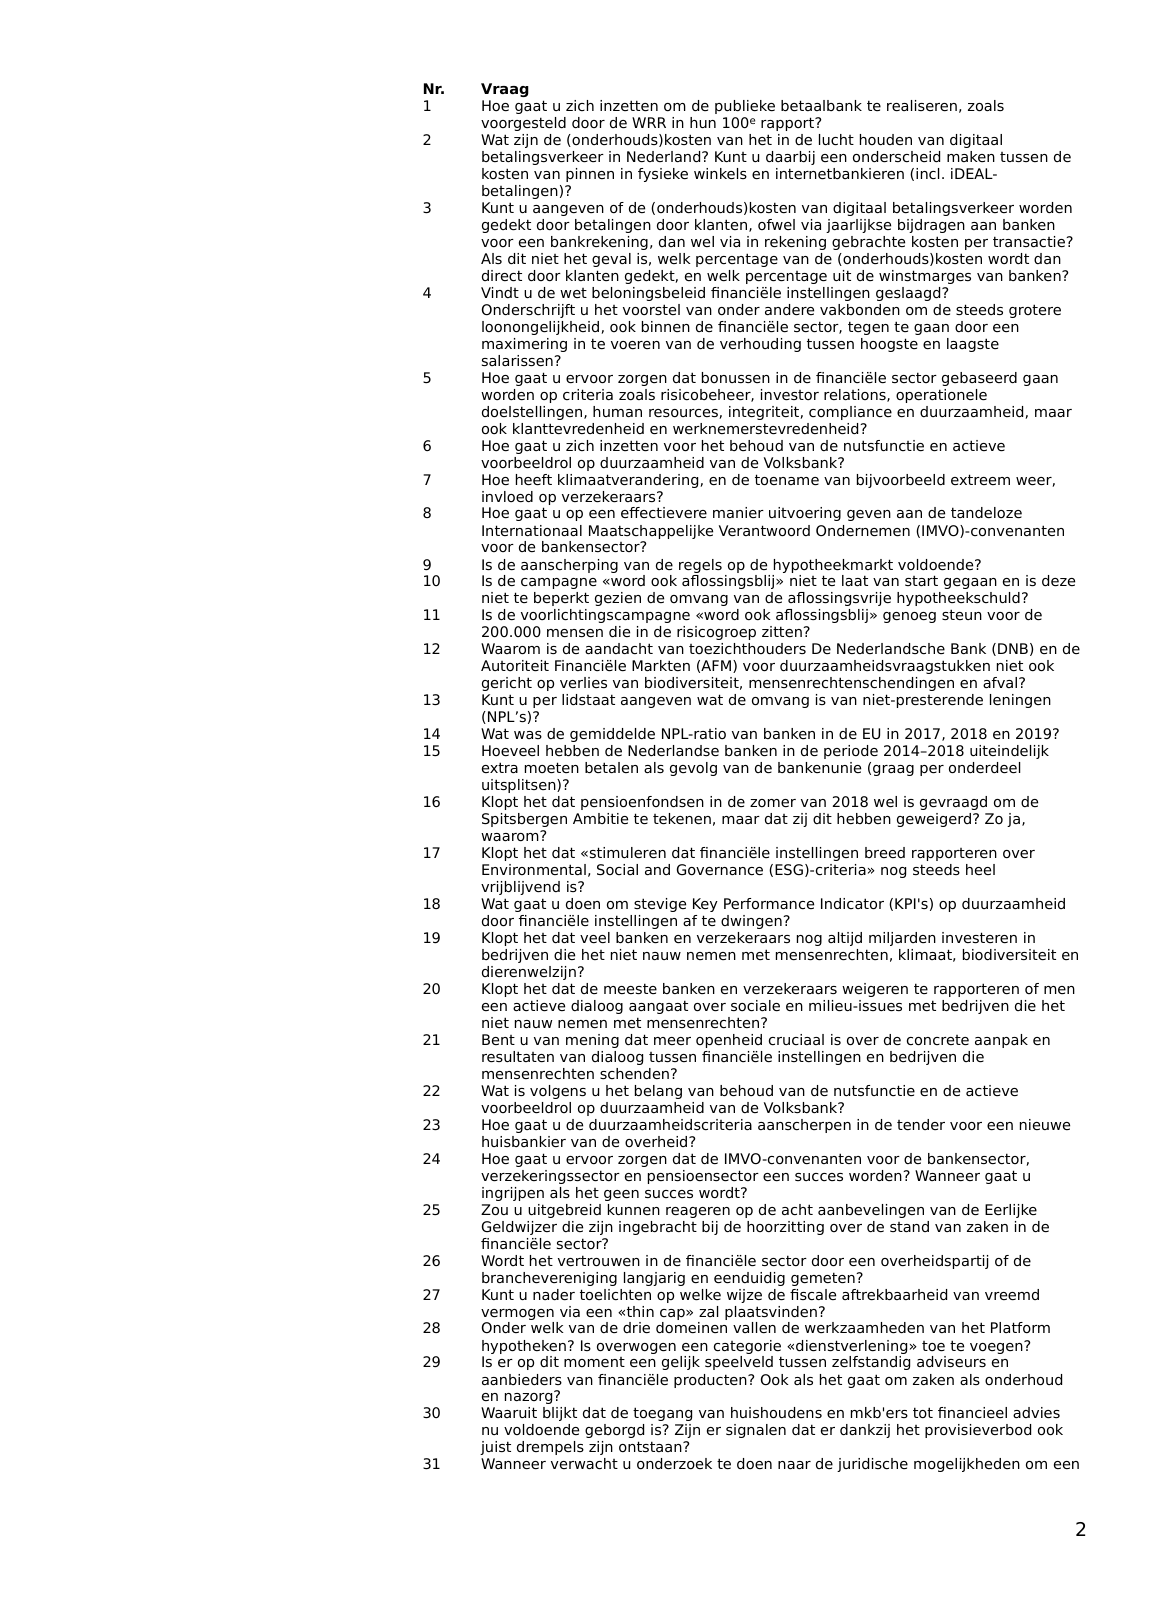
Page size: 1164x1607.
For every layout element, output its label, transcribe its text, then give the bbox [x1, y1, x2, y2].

table_cell Hoe gaat u ervoor zorgen dat bonussen in de financiële sector gebaseerd gaan worden op criteria zoals risicobeheer, investor relations, operationele doelstellingen, human resources, integriteit, compliance en duurzaamheid, maar ook klanttevredenheid en werknemerstevredenheid? [475, 370, 1087, 437]
table_header Vraag [475, 81, 1087, 98]
table_cell 20 [422, 981, 475, 1032]
table_cell Bent u van mening dat meer openheid cruciaal is over de concrete aanpak en resultaten van dialoog tussen financiële instellingen en bedrijven die mensenrechten schenden? [475, 1032, 1087, 1083]
table_cell Waaruit blijkt dat de toegang van huishoudens en mkb'ers tot financieel advies nu voldoende geborgd is? Zijn er signalen dat er dankzij het provisieverbod ook juist drempels zijn ontstaan? [475, 1405, 1087, 1456]
table_cell Wordt het vertrouwen in de financiële sector door een overheidspartij of de branchevereniging langjarig en eenduidig gemeten? [475, 1253, 1087, 1286]
table_cell Hoeveel hebben de Nederlandse banken in de periode 2014–2018 uiteindelijk extra moeten betalen als gevolg van de bankenunie (graag per onderdeel uitsplitsen)? [475, 743, 1087, 794]
table_cell Wat is volgens u het belang van behoud van de nutsfunctie en de actieve voorbeeldrol op duurzaamheid van de Volksbank? [475, 1083, 1087, 1117]
table_cell 27 [422, 1286, 475, 1320]
table_cell 15 [422, 743, 475, 794]
table_cell 13 [422, 692, 475, 726]
table_cell 16 [422, 794, 475, 845]
table_cell Wanneer verwacht u onderzoek te doen naar de juridische mogelijkheden om een [475, 1456, 1087, 1473]
table_cell 2 [422, 132, 475, 200]
table_cell 8 [422, 505, 475, 556]
table_cell 3 [422, 200, 475, 285]
table_cell Zou u uitgebreid kunnen reageren op de acht aanbevelingen van de Eerlijke Geldwijzer die zijn ingebracht bij de hoorzitting over de stand van zaken in de financiële sector? [475, 1202, 1087, 1252]
table_cell 17 [422, 845, 475, 896]
table_cell Hoe gaat u zich inzetten om de publieke betaalbank te realiseren, zoals voorgesteld door de WRR in hun 100e rapport? [475, 98, 1087, 132]
table_cell 18 [422, 896, 475, 930]
table_cell 12 [422, 641, 475, 692]
table_cell 24 [422, 1151, 475, 1202]
table_cell Kunt u aangeven of de (onderhouds)kosten van digitaal betalingsverkeer worden gedekt door betalingen door klanten, ofwel via jaarlijkse bijdragen aan banken voor een bankrekening, dan wel via in rekening gebrachte kosten per transactie? Als dit niet het geval is, welk percentage van de (onderhouds)kosten wordt dan direct door klanten gedekt, en welk percentage uit de winstmarges van banken? [475, 200, 1087, 285]
table_cell Klopt het dat «stimuleren dat financiële instellingen breed rapporteren over Environmental, Social and Governance (ESG)-criteria» nog steeds heel vrijblijvend is? [475, 845, 1087, 896]
table_cell 19 [422, 930, 475, 981]
table_cell Hoe gaat u ervoor zorgen dat de IMVO-convenanten voor de bankensector, verzekeringssector en pensioensector een succes worden? Wanneer gaat u ingrijpen als het geen succes wordt? [475, 1151, 1087, 1202]
table_cell Wat gaat u doen om stevige Key Performance Indicator (KPI's) op duurzaamheid door financiële instellingen af te dwingen? [475, 896, 1087, 930]
table_cell 5 [422, 370, 475, 437]
table_cell Klopt het dat pensioenfondsen in de zomer van 2018 wel is gevraagd om de Spitsbergen Ambitie te tekenen, maar dat zij dit hebben geweigerd? Zo ja, waarom? [475, 794, 1087, 845]
table_cell 21 [422, 1032, 475, 1083]
table_cell 9 [422, 556, 475, 573]
table_cell Vindt u de wet beloningsbeleid financiële instellingen geslaagd? Onderschrijft u het voorstel van onder andere vakbonden om de steeds grotere loonongelijkheid, ook binnen de financiële sector, tegen te gaan door een maximering in te voeren van de verhouding tussen hoogste en laagste salarissen? [475, 285, 1087, 369]
table_cell Hoe gaat u de duurzaamheidscriteria aanscherpen in de tender voor een nieuwe huisbankier van de overheid? [475, 1117, 1087, 1151]
table_cell Kunt u nader toelichten op welke wijze de fiscale aftrekbaarheid van vreemd vermogen via een «thin cap» zal plaatsvinden? [475, 1286, 1087, 1320]
table_cell Hoe gaat u op een effectievere manier uitvoering geven aan de tandeloze Internationaal Maatschappelijke Verantwoord Ondernemen (IMVO)-convenanten voor de bankensector? [475, 505, 1087, 556]
table_cell 30 [422, 1405, 475, 1456]
table_cell Wat zijn de (onderhouds)kosten van het in de lucht houden van digitaal betalingsverkeer in Nederland? Kunt u daarbij een onderscheid maken tussen de kosten van pinnen in fysieke winkels en internetbankieren (incl. iDEAL-betalingen)? [475, 132, 1087, 200]
table_cell 31 [422, 1456, 475, 1473]
table_cell Klopt het dat veel banken en verzekeraars nog altijd miljarden investeren in bedrijven die het niet nauw nemen met mensenrechten, klimaat, biodiversiteit en dierenwelzijn? [475, 930, 1087, 981]
table_cell 26 [422, 1253, 475, 1286]
table_cell 7 [422, 471, 475, 505]
table_cell 14 [422, 726, 475, 743]
table_cell 10 [422, 573, 475, 607]
table_cell 6 [422, 438, 475, 471]
table_cell Onder welk van de drie domeinen vallen de werkzaamheden van het Platform hypotheken? Is overwogen een categorie «dienstverlening» toe te voegen? [475, 1320, 1087, 1354]
table_cell Waarom is de aandacht van toezichthouders De Nederlandsche Bank (DNB) en de Autoriteit Financiële Markten (AFM) voor duurzaamheidsvraagstukken niet ook gericht op verlies van biodiversiteit, mensenrechtenschendingen en afval? [475, 641, 1087, 692]
table_cell Is de campagne «word ook aflossingsblij» niet te laat van start gegaan en is deze niet te beperkt gezien de omvang van de aflossingsvrije hypotheekschuld? [475, 573, 1087, 607]
table_cell Is de aanscherping van de regels op de hypotheekmarkt voldoende? [475, 556, 1087, 573]
table_cell 29 [422, 1354, 475, 1405]
table_cell Wat was de gemiddelde NPL-ratio van banken in de EU in 2017, 2018 en 2019? [475, 726, 1087, 743]
table_cell Hoe gaat u zich inzetten voor het behoud van de nutsfunctie en actieve voorbeeldrol op duurzaamheid van de Volksbank? [475, 438, 1087, 471]
table_cell 4 [422, 285, 475, 369]
table_cell 28 [422, 1320, 475, 1354]
table_cell Klopt het dat de meeste banken en verzekeraars weigeren te rapporteren of men een actieve dialoog aangaat over sociale en milieu-issues met bedrijven die het niet nauw nemen met mensenrechten? [475, 981, 1087, 1032]
table_cell 11 [422, 607, 475, 641]
table_cell Is er op dit moment een gelijk speelveld tussen zelfstandig adviseurs en aanbieders van financiële producten? Ook als het gaat om zaken als onderhoud en nazorg? [475, 1354, 1087, 1405]
table_cell Is de voorlichtingscampagne «word ook aflossingsblij» genoeg steun voor de 200.000 mensen die in de risicogroep zitten? [475, 607, 1087, 641]
table_cell Hoe heeft klimaatverandering, en de toename van bijvoorbeeld extreem weer, invloed op verzekeraars? [475, 471, 1087, 505]
table_cell 25 [422, 1202, 475, 1252]
table_header Nr. [422, 81, 475, 98]
table_cell Kunt u per lidstaat aangeven wat de omvang is van niet-presterende leningen (NPL’s)? [475, 692, 1087, 726]
table_cell 1 [422, 98, 475, 132]
table_cell 22 [422, 1083, 475, 1117]
table_cell 23 [422, 1117, 475, 1151]
